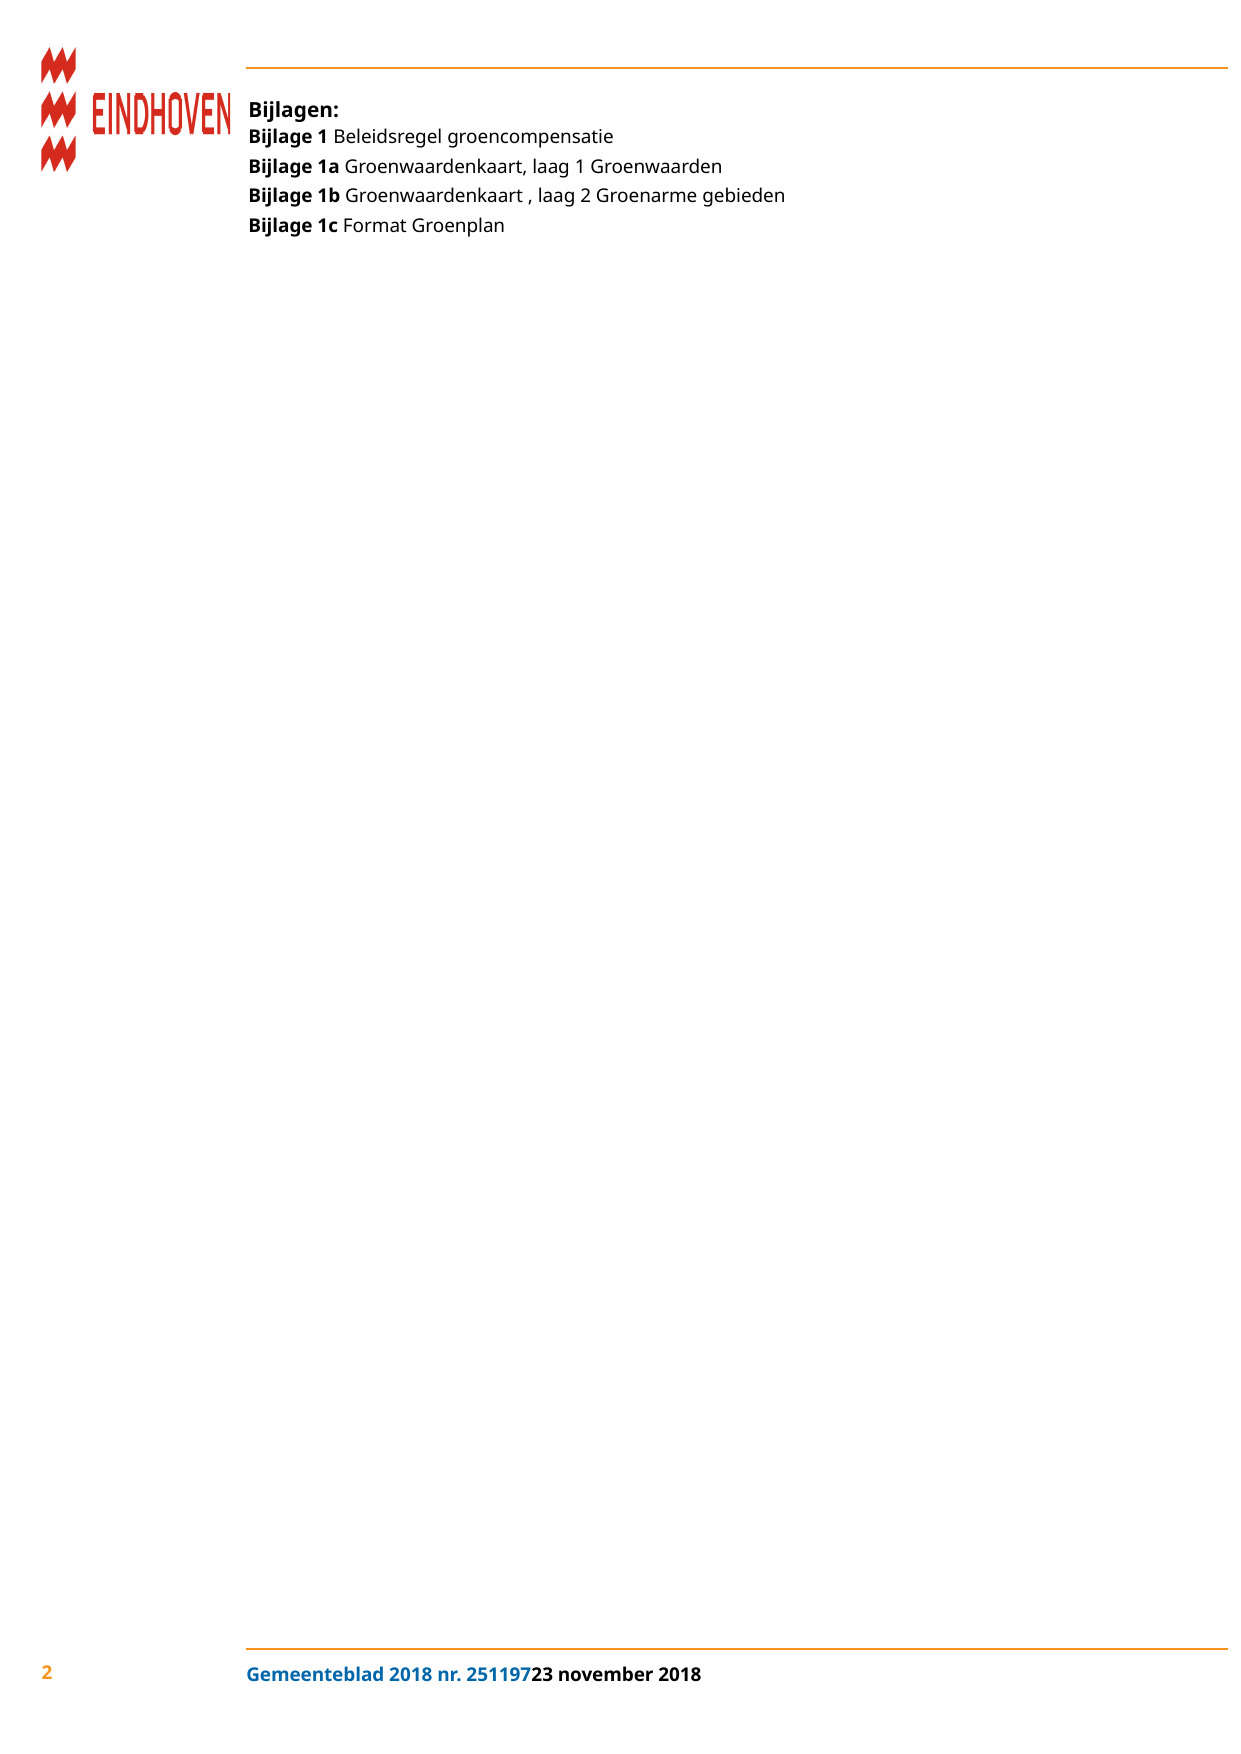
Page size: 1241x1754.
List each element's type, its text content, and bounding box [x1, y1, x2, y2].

text Bijlage 1b Groenwaardenkaart , laag 2 Groenarme gebieden [248, 182, 1152, 208]
text Bijlage 1 Beleidsregel groencompensatie [248, 123, 1152, 149]
text Bijlagen: [248, 95, 1152, 123]
text Bijlage 1a Groenwaardenkaart, laag 1 Groenwaarden [248, 153, 1152, 179]
picture [41, 47, 231, 172]
text Bijlage 1c Format Groenplan [248, 212, 1152, 238]
